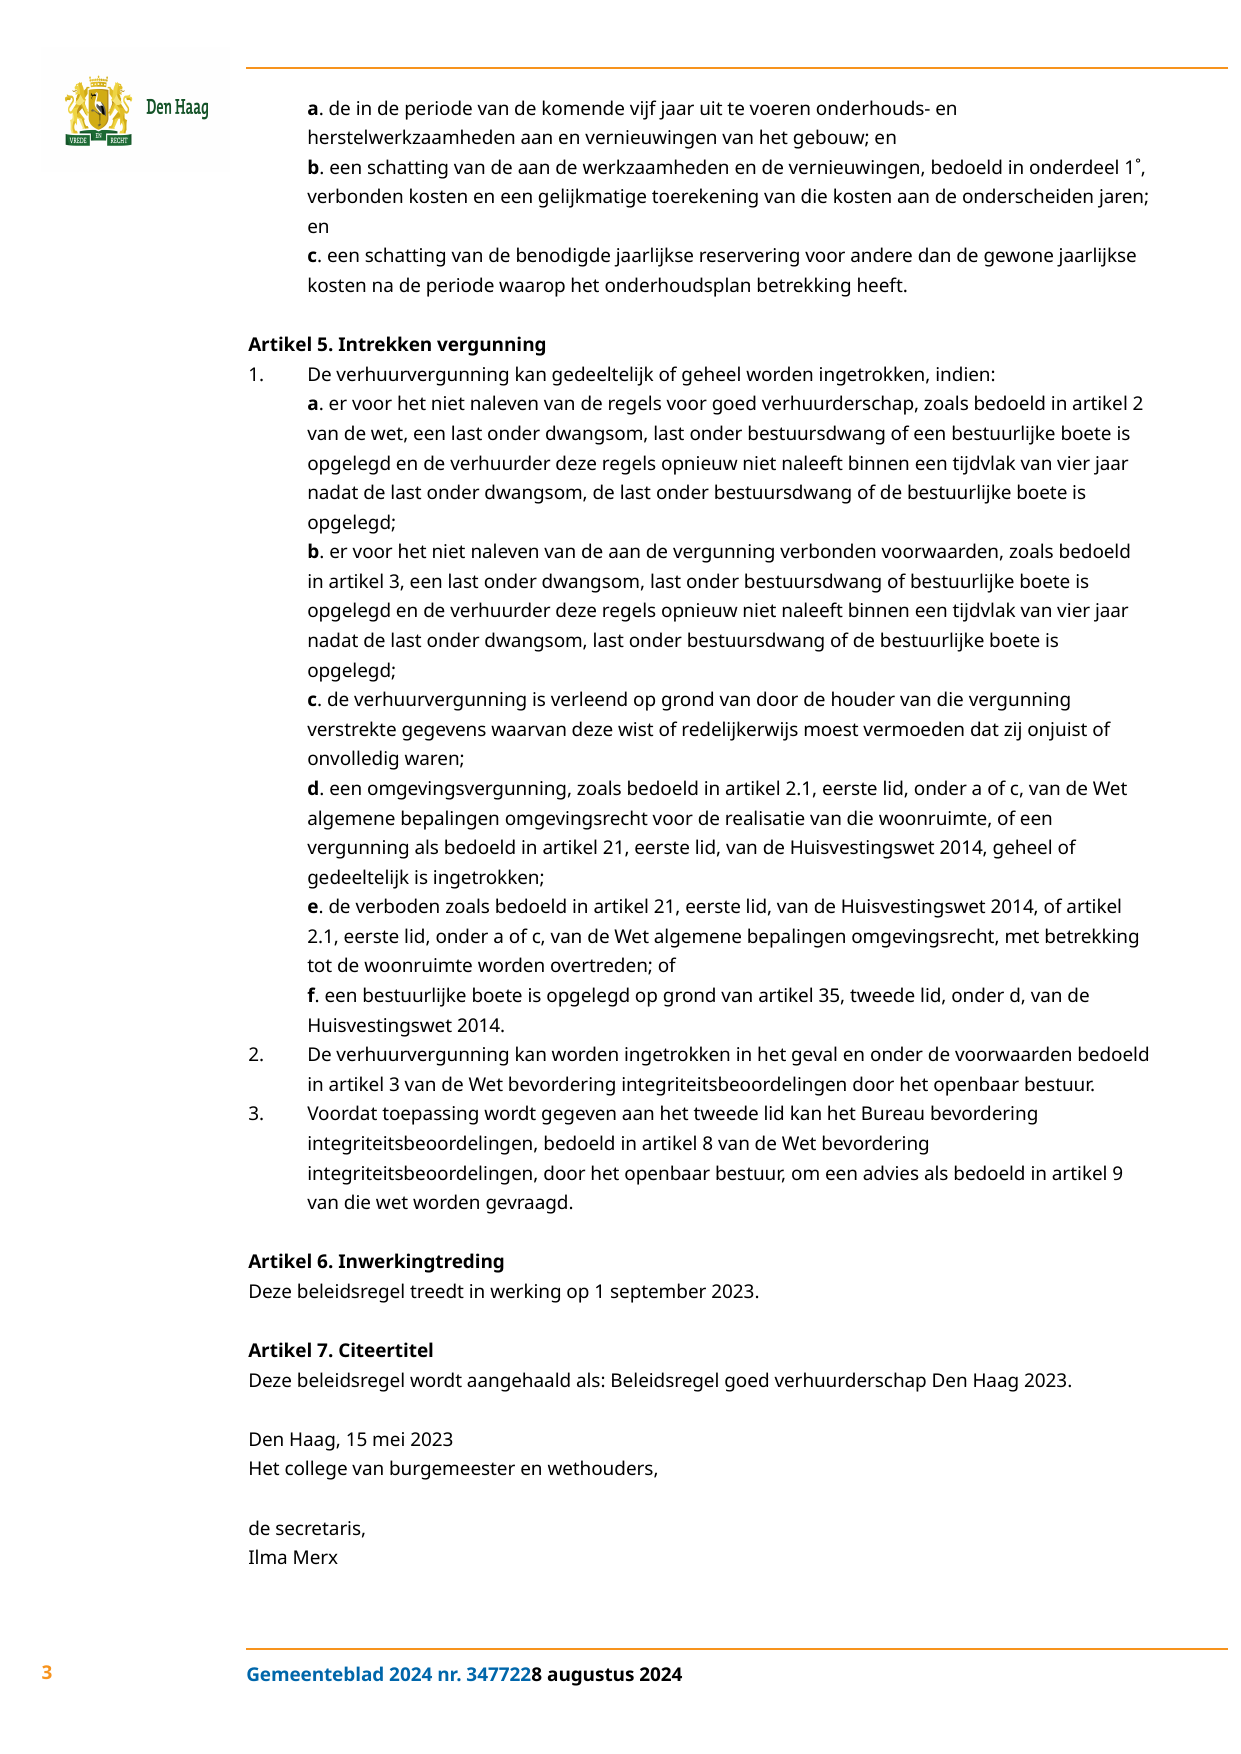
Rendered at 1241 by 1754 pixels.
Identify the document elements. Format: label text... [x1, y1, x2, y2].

text Deze beleidsregel treedt in werking op 1 september 2023. [248, 1278, 1152, 1304]
text Ilma Merx [248, 1544, 1152, 1570]
list a. er voor het niet naleven van de regels voor goed verhuurderschap, zoals bedoeld in artikel 2 van de wet, een last onder dwangsom, last onder bestuursdwang of een bestuurlijke boete is opgelegd en de verhuurder deze regels opnieuw niet naleeft binnen een tijdvlak van vier jaar nadat de last onder dwangsom, de last onder bestuursdwang of de bestuurlijke boete is opgelegd; [248, 391, 1152, 535]
list f. een bestuurlijke boete is opgelegd op grond van artikel 35, tweede lid, onder d, van de Huisvestingswet 2014. [248, 982, 1152, 1038]
text Artikel 5. Intrekken vergunning [248, 331, 1152, 357]
text Artikel 7. Citeertitel [248, 1337, 1152, 1363]
text Deze beleidsregel wordt aangehaald als: Beleidsregel goed verhuurderschap Den Haag 2023. [248, 1367, 1152, 1393]
list Voordat toepassing wordt gegeven aan het tweede lid kan het Bureau bevordering integriteitsbeoordelingen, bedoeld in artikel 8 van de Wet bevordering integriteitsbeoordelingen, door het openbaar bestuur, om een advies als bedoeld in artikel 9 van die wet worden gevraagd. [248, 1101, 1152, 1215]
list De verhuurvergunning kan worden ingetrokken in het geval en onder de voorwaarden bedoeld in artikel 3 van de Wet bevordering integriteitsbeoordelingen door het openbaar bestuur. [248, 1041, 1152, 1097]
text Het college van burgemeester en wethouders, [248, 1456, 1152, 1481]
list e. de verboden zoals bedoeld in artikel 21, eerste lid, van de Huisvestingswet 2014, of artikel 2.1, eerste lid, onder a of c, van de Wet algemene bepalingen omgevingsrecht, met betrekking tot de woonruimte worden overtreden; of [248, 893, 1152, 978]
text de secretaris, [248, 1515, 1152, 1541]
list b. er voor het niet naleven van de aan de vergunning verbonden voorwaarden, zoals bedoeld in artikel 3, een last onder dwangsom, last onder bestuursdwang of bestuurlijke boete is opgelegd en de verhuurder deze regels opnieuw niet naleeft binnen een tijdvlak van vier jaar nadat de last onder dwangsom, last onder bestuursdwang of de bestuurlijke boete is opgelegd; [248, 538, 1152, 683]
list d. een omgevingsvergunning, zoals bedoeld in artikel 2.1, eerste lid, onder a of c, van de Wet algemene bepalingen omgevingsrecht voor de realisatie van die woonruimte, of een vergunning als bedoeld in artikel 21, eerste lid, van de Huisvestingswet 2014, geheel of gedeeltelijk is ingetrokken; [248, 775, 1152, 890]
list c. de verhuurvergunning is verleend op grond van door de houder van die vergunning verstrekte gegevens waarvan deze wist of redelijkerwijs moest vermoeden dat zij onjuist of onvolledig waren; [248, 686, 1152, 771]
list b. een schatting van de aan de werkzaamheden en de vernieuwingen, bedoeld in onderdeel 1˚, verbonden kosten en een gelijkmatige toerekening van die kosten aan de onderscheiden jaren; en [248, 154, 1152, 239]
text Den Haag, 15 mei 2023 [248, 1426, 1152, 1452]
list c. een schatting van de benodigde jaarlijkse reservering voor andere dan de gewone jaarlijkse kosten na de periode waarop het onderhoudsplan betrekking heeft. [248, 243, 1152, 298]
list a. de in de periode van de komende vijf jaar uit te voeren onderhouds- en herstelwerkzaamheden aan en vernieuwingen van het gebouw; en [248, 95, 1152, 150]
text Artikel 6. Inwerkingtreding [248, 1248, 1152, 1274]
list De verhuurvergunning kan gedeeltelijk of geheel worden ingetrokken, indien: [248, 361, 1152, 387]
picture [41, 47, 231, 172]
